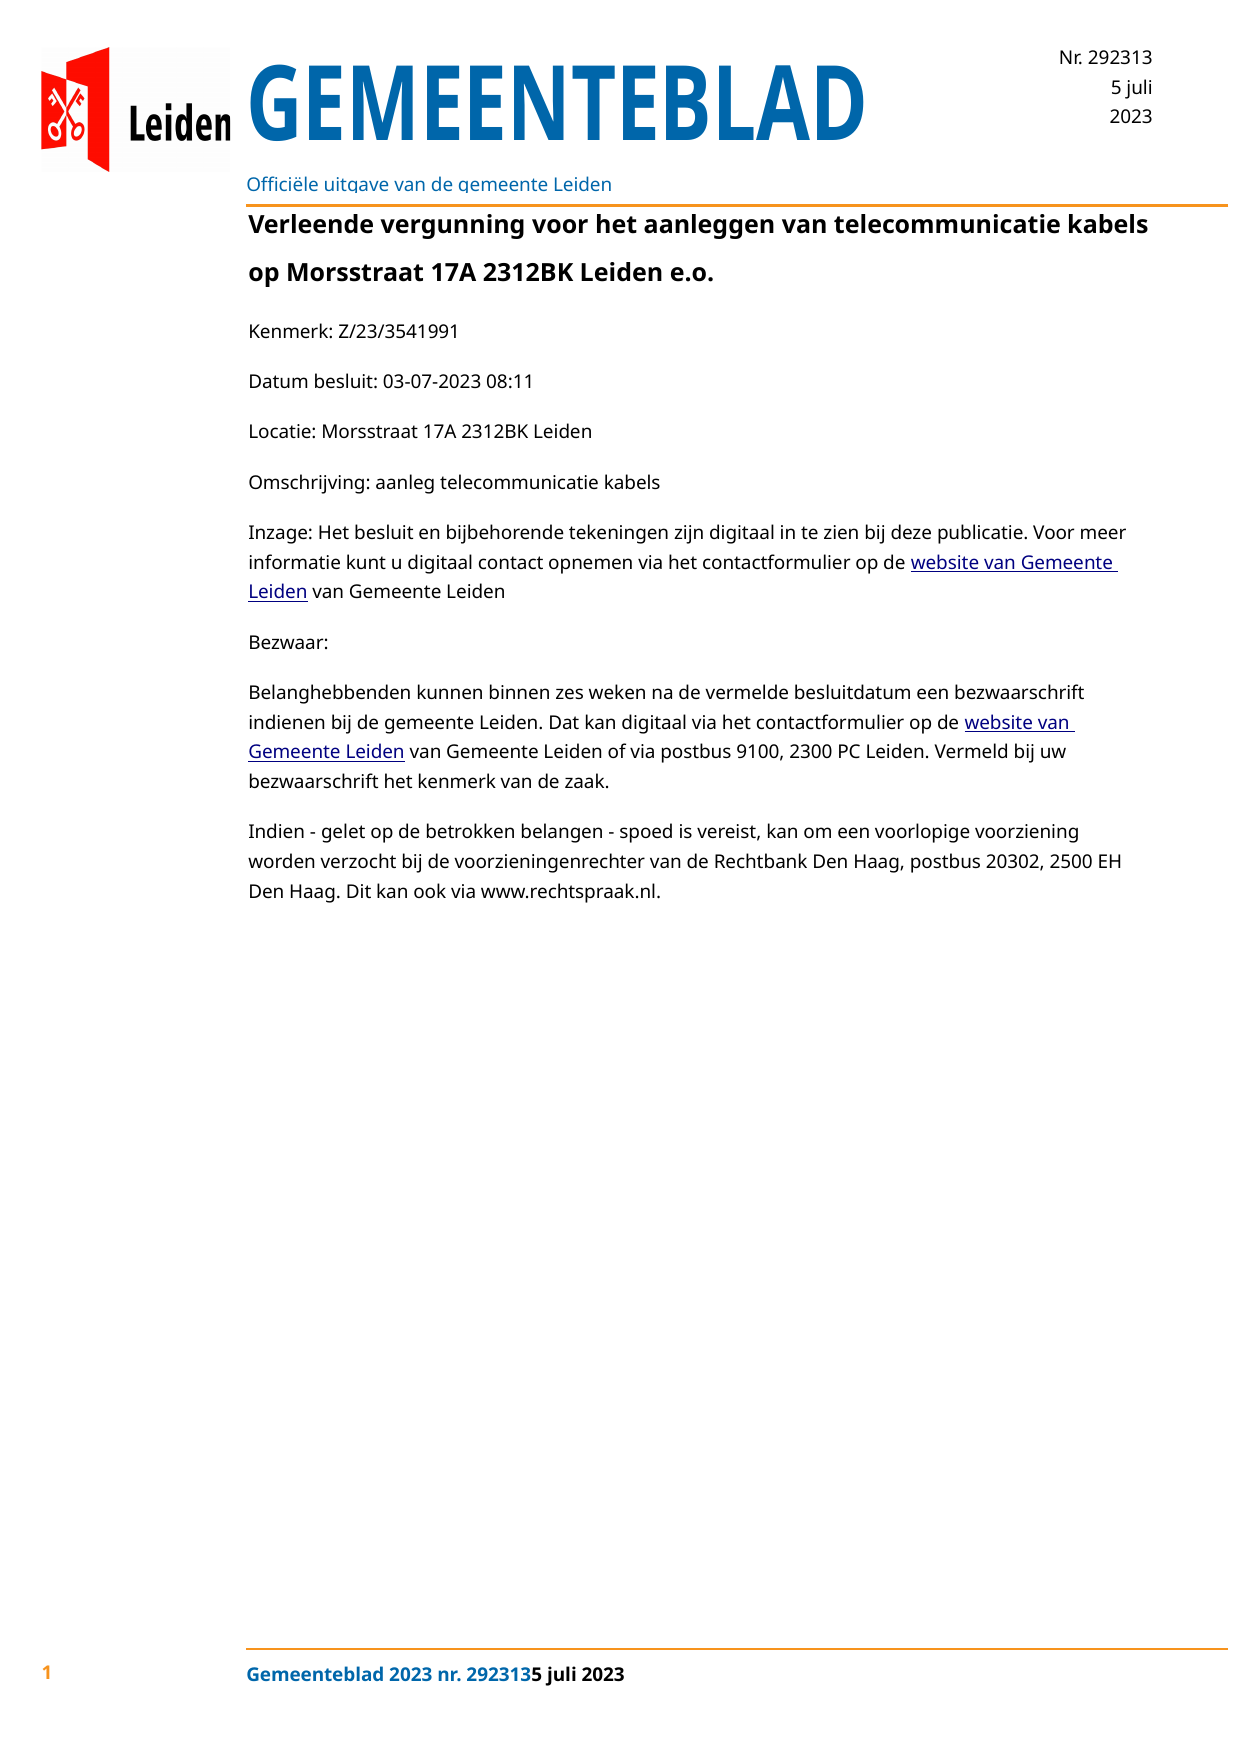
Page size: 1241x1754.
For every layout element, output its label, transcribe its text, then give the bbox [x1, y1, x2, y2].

text Indien - gelet op de betrokken belangen - spoed is vereist, kan om een voorlopige voorziening worden verzocht bij de voorzieningenrechter van de Rechtbank Den Haag, postbus 20302, 2500 EH Den Haag. Dit kan ook via www.rechtspraak.nl. [248, 819, 1152, 904]
text Bezwaar: [248, 629, 1152, 655]
picture [41, 47, 231, 172]
text Belanghebbenden kunnen binnen zes weken na de vermelde besluitdatum een bezwaarschrift indienen bij de gemeente Leiden. Dat kan digitaal via het contactformulier op de website van Gemeente Leiden van Gemeente Leiden of via postbus 9100, 2300 PC Leiden. Vermeld bij uw bezwaarschrift het kenmerk van de zaak. [248, 679, 1152, 794]
text Kenmerk: Z/23/3541991 [248, 318, 1152, 344]
text Omschrijving: aanleg telecommunicatie kabels [248, 469, 1152, 495]
text Locatie: Morsstraat 17A 2312BK Leiden [248, 419, 1152, 444]
text Verleende vergunning voor het aanleggen van telecommunicatie kabels op Morsstraat 17A 2312BK Leiden e.o. [248, 207, 1152, 288]
text Datum besluit: 03-07-2023 08:11 [248, 368, 1152, 394]
text Inzage: Het besluit en bijbehorende tekeningen zijn digitaal in te zien bij deze publicatie. Voor meer informatie kunt u digitaal contact opnemen via het contactformulier op de website van Gemeente Leiden van Gemeente Leiden [248, 519, 1152, 604]
